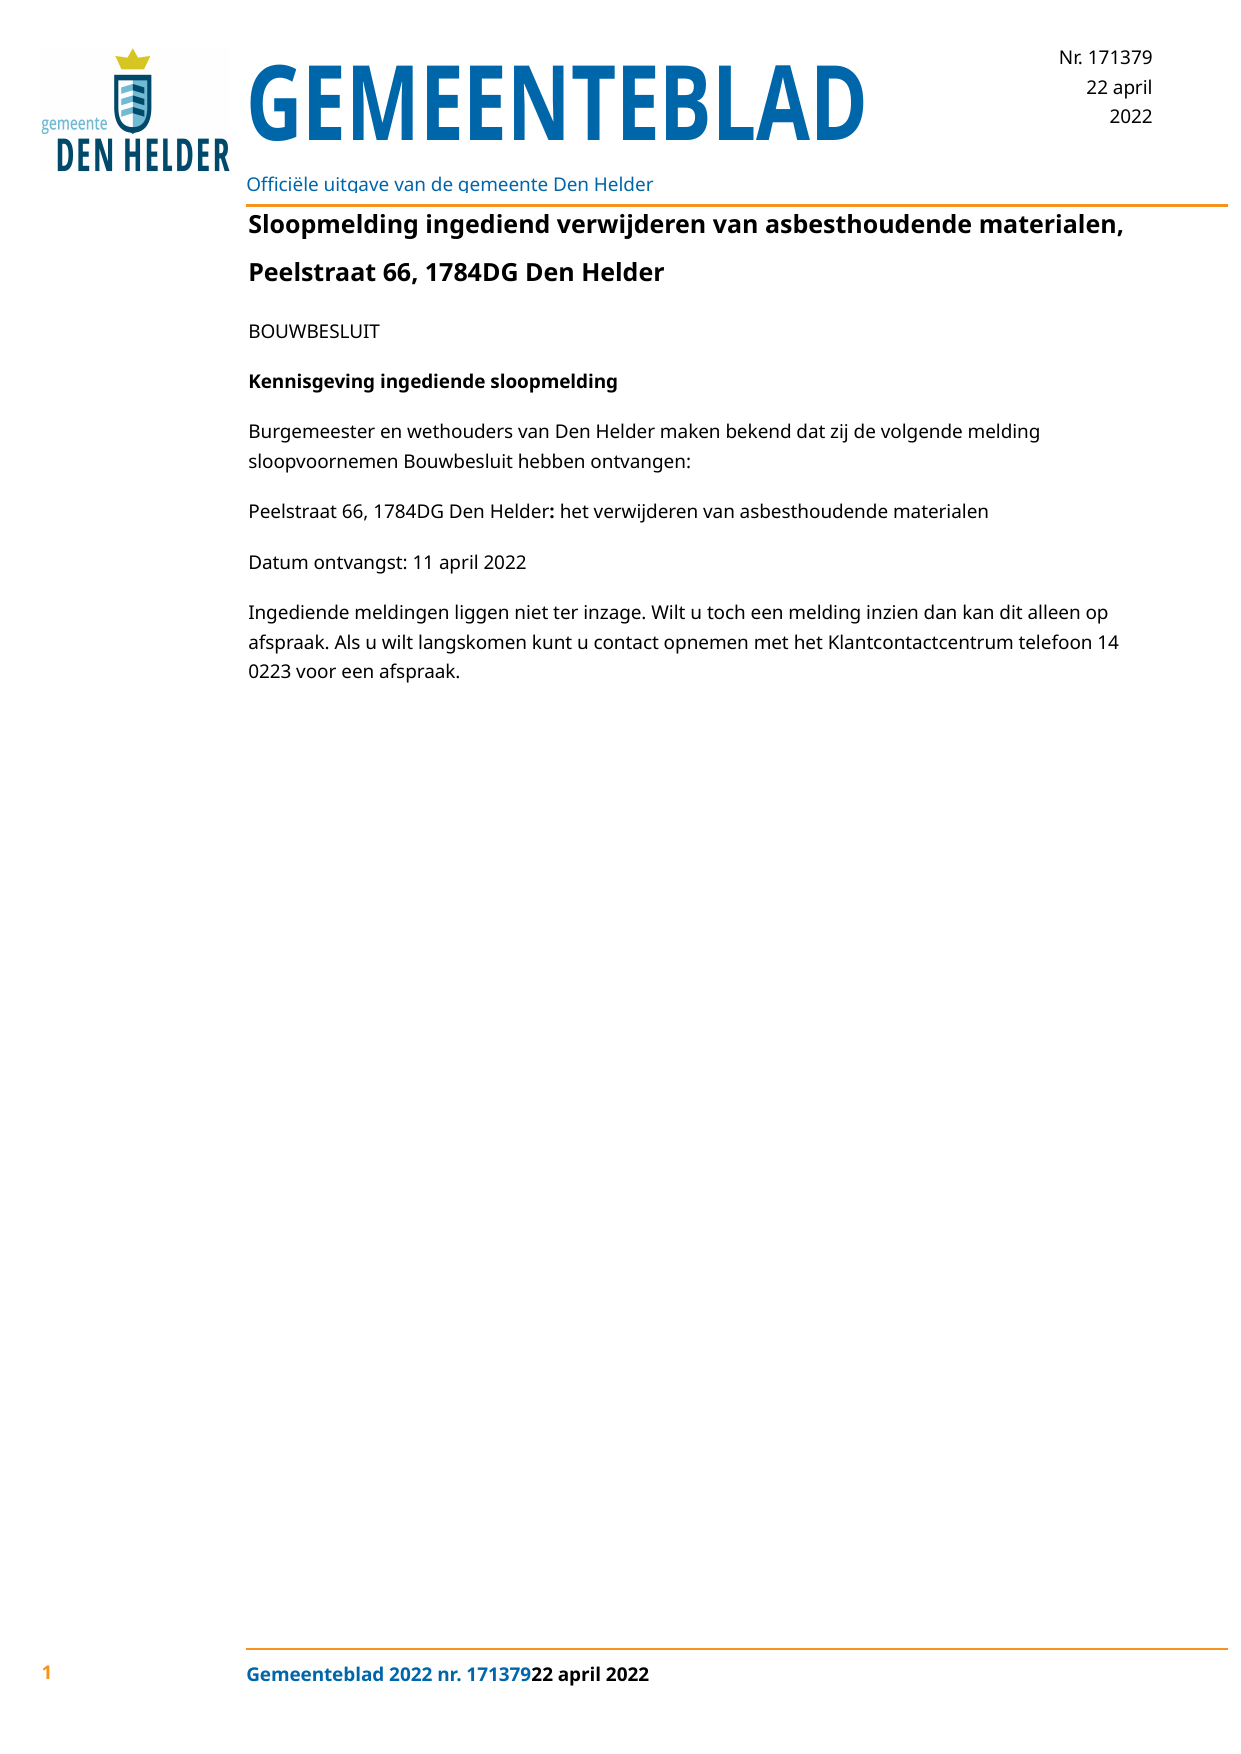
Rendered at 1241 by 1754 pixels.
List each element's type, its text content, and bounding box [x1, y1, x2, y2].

picture [41, 47, 231, 172]
text Burgemeester en wethouders van Den Helder maken bekend dat zij de volgende melding sloopvoornemen Bouwbesluit hebben ontvangen: [248, 419, 1152, 474]
text BOUWBESLUIT [248, 318, 1152, 344]
text Sloopmelding ingediend verwijderen van asbesthoudende materialen, Peelstraat 66, 1784DG Den Helder [248, 207, 1152, 288]
picture [220, 160, 224, 172]
text Kennisgeving ingediende sloopmelding [248, 368, 1152, 394]
picture [100, 154, 106, 172]
picture [182, 144, 187, 165]
text Ingediende meldingen liggen niet ter inzage. Wilt u toch een melding inzien dan kan dit alleen op afspraak. Als u wilt langskomen kunt u contact opnemen met het Klantcontactcentrum telefoon 14 0223 voor een afspraak. [248, 599, 1152, 684]
text Peelstraat 66, 1784DG Den Helder: het verwijderen van asbesthoudende materialen [248, 499, 1152, 524]
picture [63, 144, 68, 165]
picture [130, 157, 135, 172]
text Datum ontvangst: 11 april 2022 [248, 549, 1152, 575]
